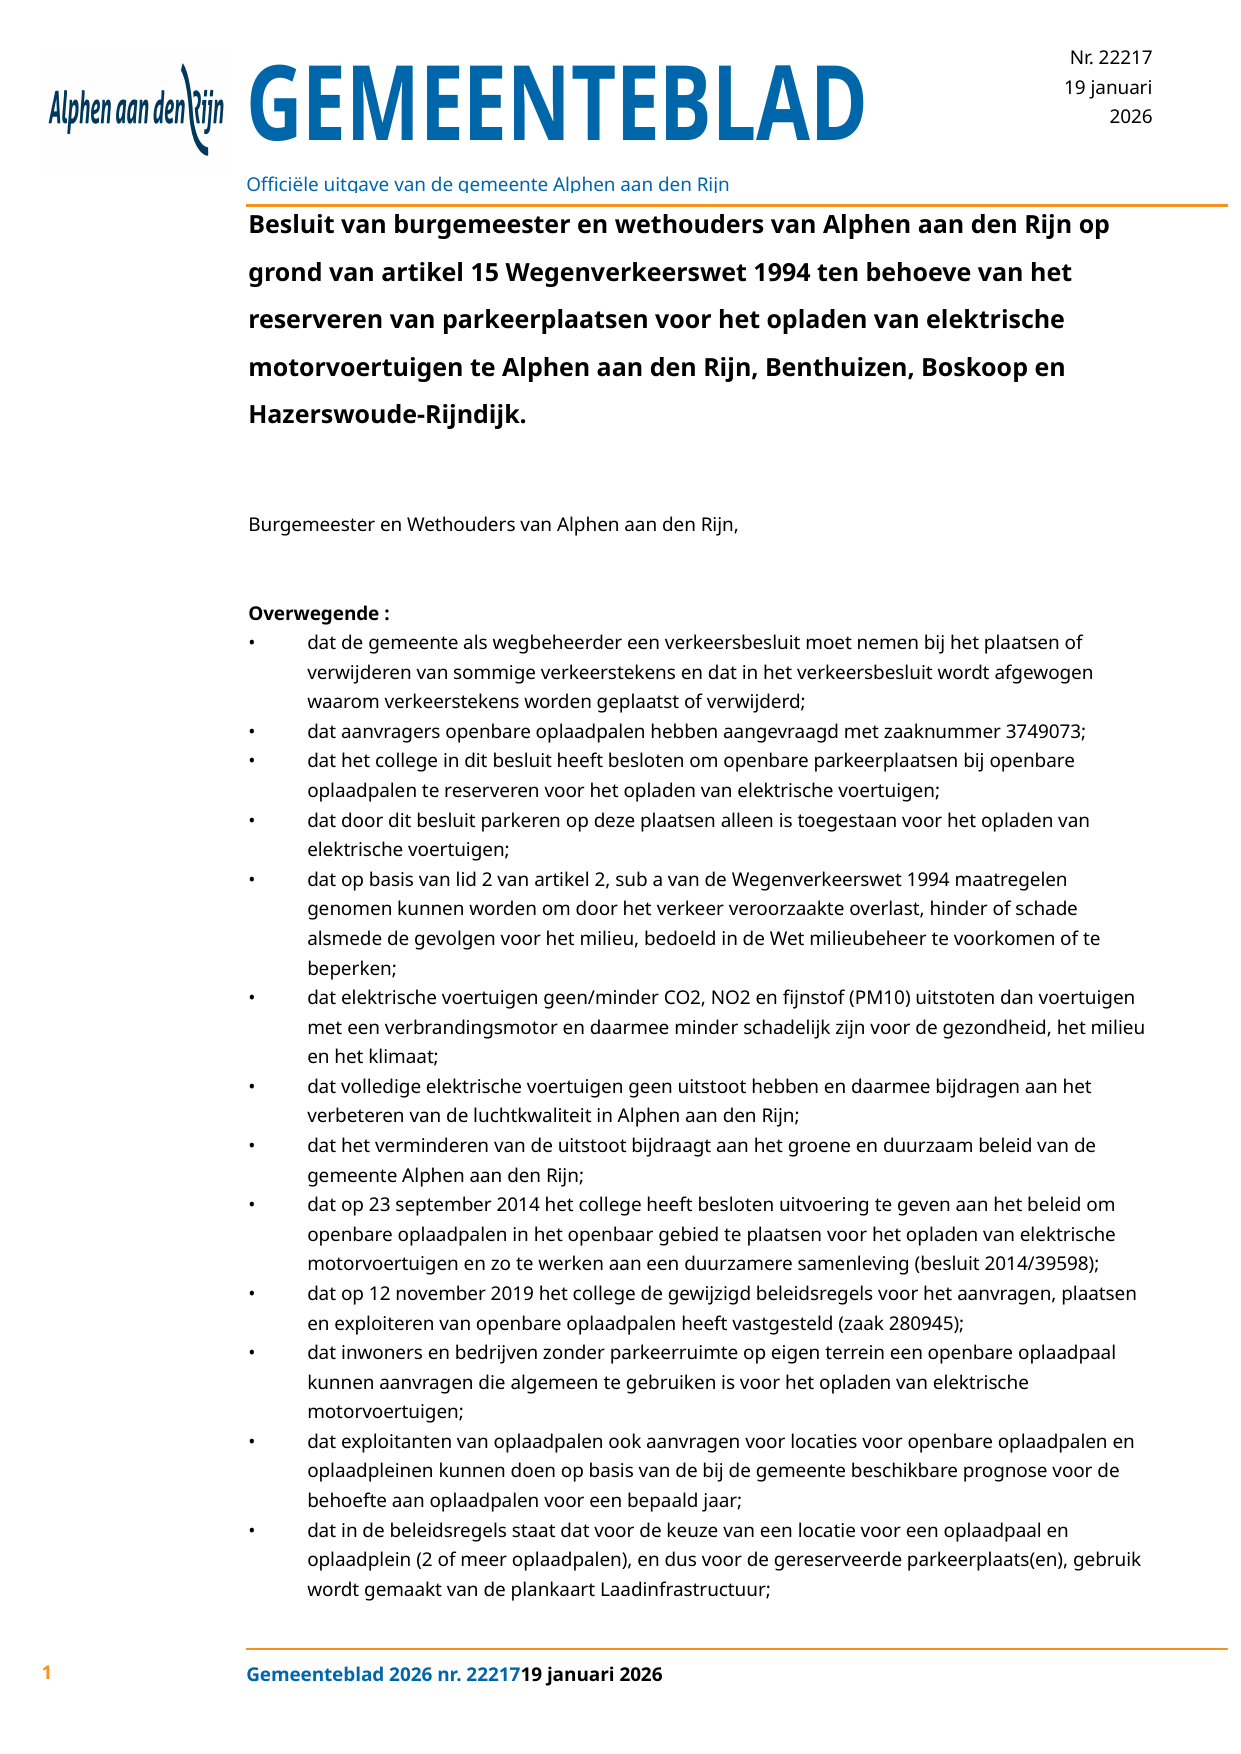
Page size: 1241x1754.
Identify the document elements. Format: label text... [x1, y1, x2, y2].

list dat de gemeente als wegbeheerder een verkeersbesluit moet nemen bij het plaatsen of verwijderen van sommige verkeerstekens en dat in het verkeersbesluit wordt afgewogen waarom verkeerstekens worden geplaatst of verwijderd; [248, 629, 1152, 714]
list dat op 23 september 2014 het college heeft besloten uitvoering te geven aan het beleid om openbare oplaadpalen in het openbaar gebied te plaatsen voor het opladen van elektrische motorvoertuigen en zo te werken aan een duurzamere samenleving (besluit 2014/39598); [248, 1191, 1152, 1276]
list dat elektrische voertuigen geen/minder CO2, NO2 en fijnstof (PM10) uitstoten dan voertuigen met een verbrandingsmotor en daarmee minder schadelijk zijn voor de gezondheid, het milieu en het klimaat; [248, 984, 1152, 1069]
list dat het verminderen van de uitstoot bijdraagt aan het groene en duurzaam beleid van de gemeente Alphen aan den Rijn; [248, 1132, 1152, 1188]
list dat volledige elektrische voertuigen geen uitstoot hebben en daarmee bijdragen aan het verbeteren van de luchtkwaliteit in Alphen aan den Rijn; [248, 1073, 1152, 1128]
text Burgemeester en Wethouders van Alphen aan den Rijn, [248, 511, 1152, 537]
list dat door dit besluit parkeren op deze plaatsen alleen is toegestaan voor het opladen van elektrische voertuigen; [248, 807, 1152, 862]
text Overwegende : [248, 600, 1152, 626]
list dat het college in dit besluit heeft besloten om openbare parkeerplaatsen bij openbare oplaadpalen te reserveren voor het opladen van elektrische voertuigen; [248, 748, 1152, 803]
list dat in de beleidsregels staat dat voor de keuze van een locatie voor een oplaadpaal en oplaadplein (2 of meer oplaadpalen), en dus voor de gereserveerde parkeerplaats(en), gebruik wordt gemaakt van de plankaart Laadinfrastructuur; [248, 1517, 1152, 1602]
list dat op basis van lid 2 van artikel 2, sub a van de Wegenverkeerswet 1994 maatregelen genomen kunnen worden om door het verkeer veroorzaakte overlast, hinder of schade alsmede de gevolgen voor het milieu, bedoeld in de Wet milieubeheer te voorkomen of te beperken; [248, 866, 1152, 981]
list dat exploitanten van oplaadpalen ook aanvragen voor locaties voor openbare oplaadpalen en oplaadpleinen kunnen doen op basis van de bij de gemeente beschikbare prognose voor de behoefte aan oplaadpalen voor een bepaald jaar; [248, 1428, 1152, 1513]
list dat op 12 november 2019 het college de gewijzigd beleidsregels voor het aanvragen, plaatsen en exploiteren van openbare oplaadpalen heeft vastgesteld (zaak 280945); [248, 1280, 1152, 1336]
list dat aanvragers openbare oplaadpalen hebben aangevraagd met zaaknummer 3749073; [248, 718, 1152, 744]
text Besluit van burgemeester en wethouders van Alphen aan den Rijn op grond van artikel 15 Wegenverkeerswet 1994 ten behoeve van het reserveren van parkeerplaatsen voor het opladen van elektrische motorvoertuigen te Alphen aan den Rijn, Benthuizen, Boskoop en Hazerswoude-Rijndijk. [248, 207, 1152, 431]
picture [41, 47, 231, 172]
list dat inwoners en bedrijven zonder parkeerruimte op eigen terrein een openbare oplaadpaal kunnen aanvragen die algemeen te gebruiken is voor het opladen van elektrische motorvoertuigen; [248, 1339, 1152, 1424]
